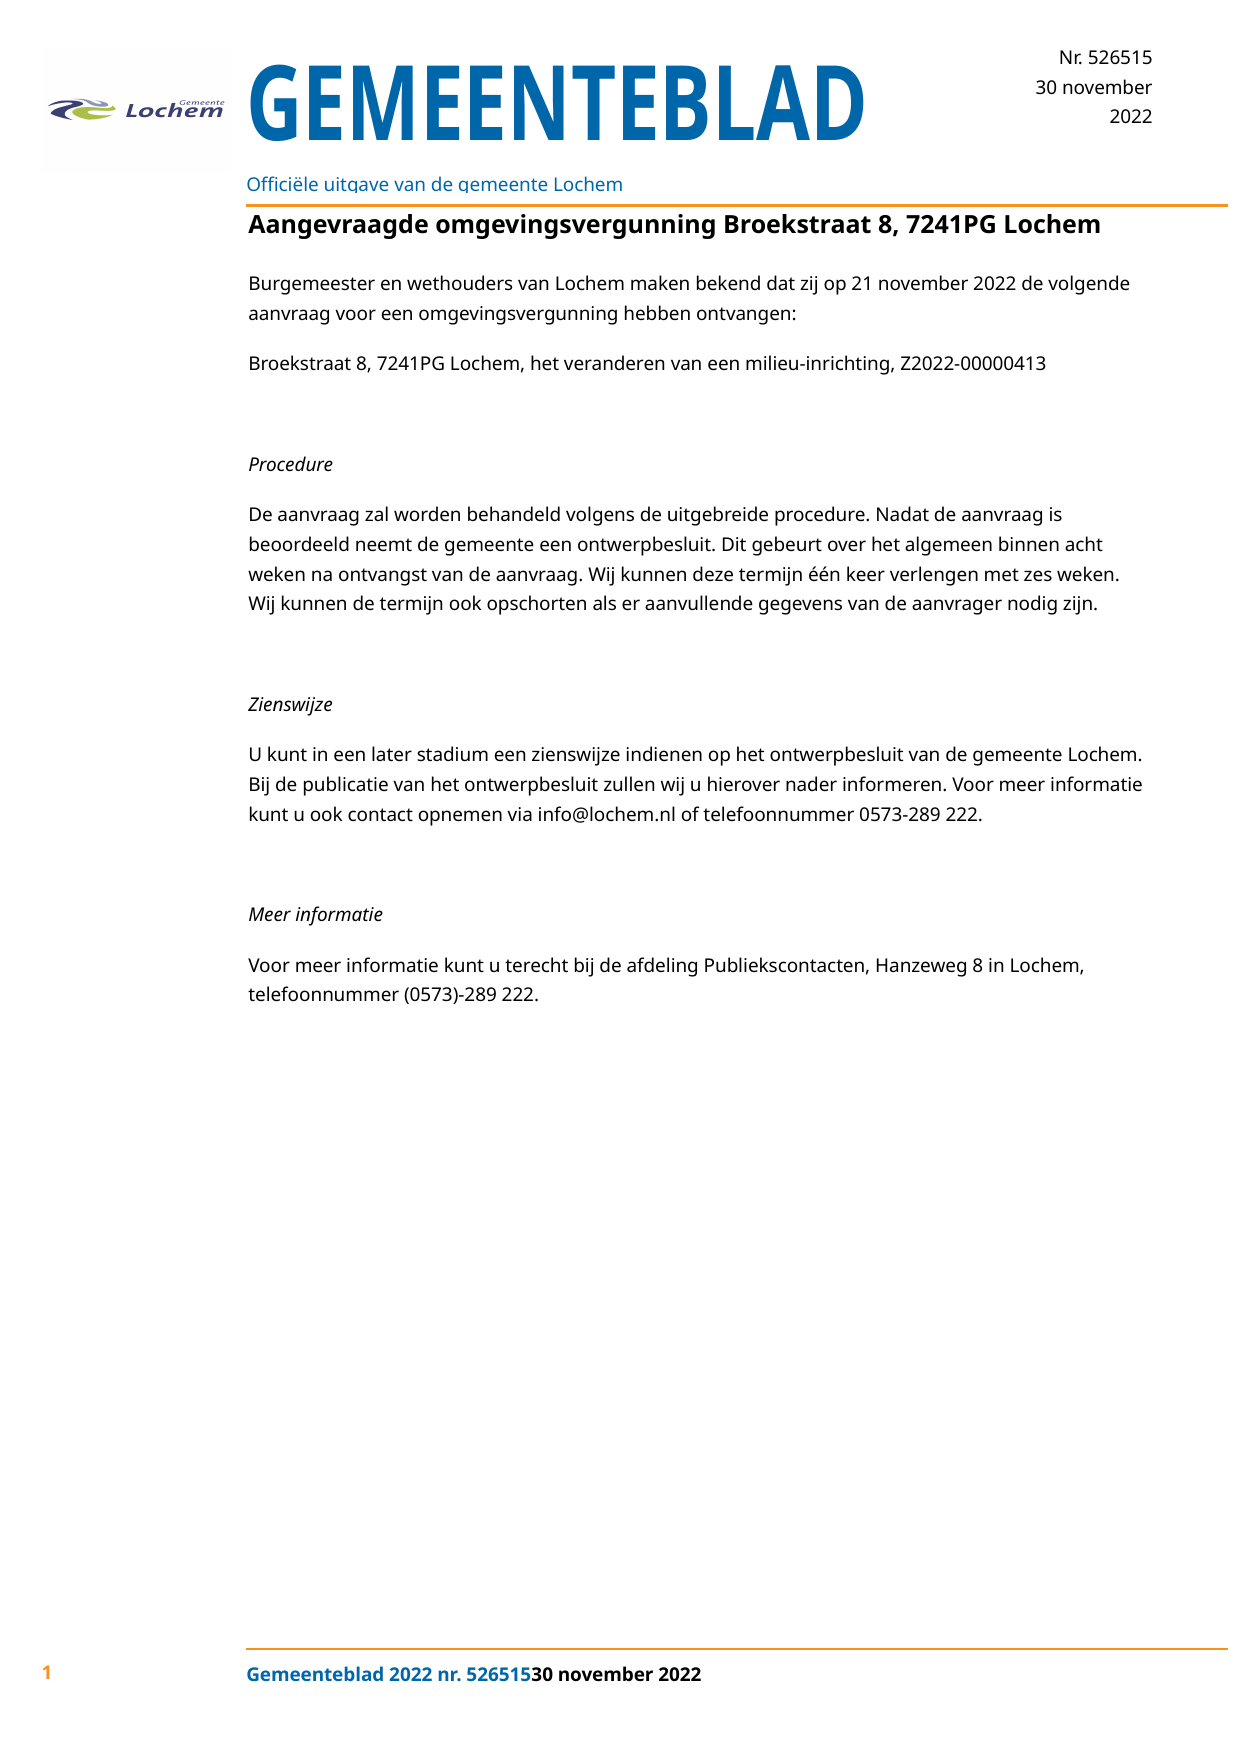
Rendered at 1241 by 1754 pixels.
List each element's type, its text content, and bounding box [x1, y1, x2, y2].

text U kunt in een later stadium een zienswijze indienen op het ontwerpbesluit van de gemeente Lochem. Bij de publicatie van het ontwerpbesluit zullen wij u hierover nader informeren. Voor meer informatie kunt u ook contact opnemen via info@lochem.nl of telefoonnummer 0573-289 222. [248, 742, 1152, 826]
picture [41, 47, 231, 172]
text Voor meer informatie kunt u terecht bij de afdeling Publiekscontacten, Hanzeweg 8 in Lochem, telefoonnummer (0573)-289 222. [248, 952, 1152, 1007]
text Zienswijze [248, 691, 1152, 717]
text De aanvraag zal worden behandeld volgens de uitgebreide procedure. Nadat de aanvraag is beoordeeld neemt de gemeente een ontwerpbesluit. Dit gebeurt over het algemeen binnen acht weken na ontvangst van de aanvraag. Wij kunnen deze termijn één keer verlengen met zes weken. Wij kunnen de termijn ook opschorten als er aanvullende gegevens van de aanvrager nodig zijn. [248, 502, 1152, 616]
text Burgemeester en wethouders van Lochem maken bekend dat zij op 21 november 2022 de volgende aanvraag voor een omgevingsvergunning hebben ontvangen: [248, 270, 1152, 326]
text Aangevraagde omgevingsvergunning Broekstraat 8, 7241PG Lochem [248, 207, 1152, 241]
text Procedure [248, 451, 1152, 477]
text Meer informatie [248, 902, 1152, 927]
text Broekstraat 8, 7241PG Lochem, het veranderen van een milieu-inrichting, Z2022-00000413 [248, 350, 1152, 376]
